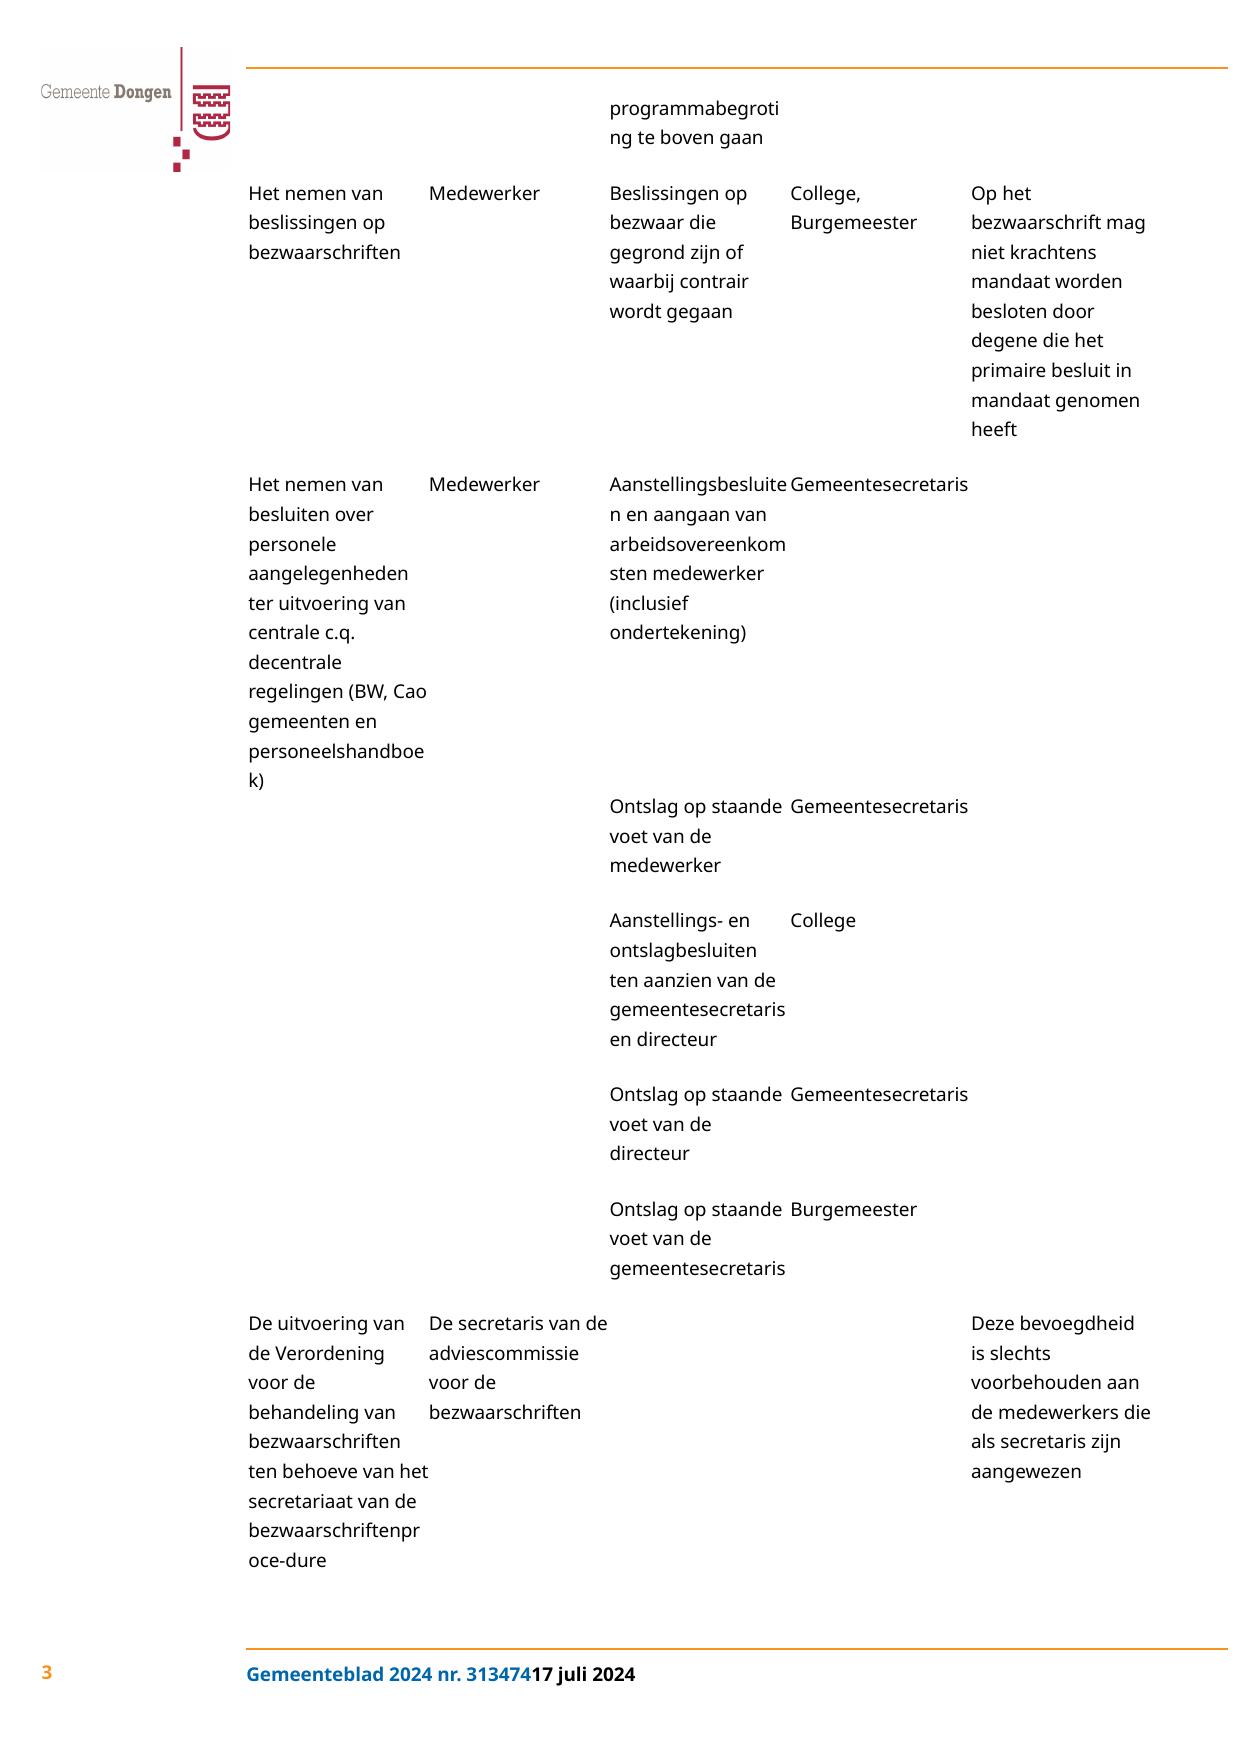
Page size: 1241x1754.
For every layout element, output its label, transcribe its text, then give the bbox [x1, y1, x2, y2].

table_cell De secretaris van de adviescommissie voor de bezwaarschriften [429, 1310, 609, 1602]
table_cell [248, 793, 429, 908]
table_cell [971, 1081, 1152, 1196]
table_cell [971, 95, 1152, 180]
table_cell [429, 95, 609, 180]
table_cell Het nemen van beslissingen op bezwaarschriften [248, 180, 429, 472]
table_cell [248, 1081, 429, 1196]
table_cell [971, 1196, 1152, 1310]
table_cell Beslissingen op bezwaar die gegrond zijn of waarbij contrair wordt gegaan [609, 180, 790, 472]
table_cell College [790, 908, 971, 1081]
table_cell Deze bevoegdheid is slechts voorbehouden aan de medewerkers die als secretaris zijn aangewezen [971, 1310, 1152, 1602]
table_cell [248, 1196, 429, 1310]
table_cell College, Burgemeester [790, 180, 971, 472]
table_cell [971, 472, 1152, 793]
table_cell [429, 1196, 609, 1310]
table_cell Burgemeester [790, 1196, 971, 1310]
table_cell [971, 793, 1152, 908]
table_cell Gemeentesecretaris [790, 793, 971, 908]
table_cell Aanstellings- en ontslagbesluiten ten aanzien van de gemeentesecretaris en directeur [609, 908, 790, 1081]
picture [41, 47, 231, 172]
table_cell Op het bezwaarschrift mag niet krachtens mandaat worden besloten door degene die het primaire besluit in mandaat genomen heeft [971, 180, 1152, 472]
table_cell [790, 1310, 971, 1602]
table_cell Ontslag op staande voet van de medewerker [609, 793, 790, 908]
table_cell Gemeentesecretaris [790, 472, 971, 793]
table_cell Het nemen van besluiten over personele aangelegenheden ter uitvoering van centrale c.q. decentrale regelingen (BW, Cao gemeenten en personeelshandboek) [248, 472, 429, 793]
table_cell [429, 1081, 609, 1196]
table_cell Medewerker [429, 472, 609, 793]
table_cell [971, 908, 1152, 1081]
table_cell [248, 908, 429, 1081]
table_cell [609, 1310, 790, 1602]
table_cell [790, 95, 971, 180]
table_cell programmabegroting te boven gaan [609, 95, 790, 180]
table_cell De uitvoering van de Verordening voor de behandeling van bezwaarschriften ten behoeve van het secretariaat van de bezwaarschriftenproce-dure [248, 1310, 429, 1602]
table_cell [429, 908, 609, 1081]
table_cell [429, 793, 609, 908]
table_cell Gemeentesecretaris [790, 1081, 971, 1196]
table_cell Aanstellingsbesluiten en aangaan van arbeidsovereenkomsten medewerker (inclusief ondertekening) [609, 472, 790, 793]
table_cell [248, 95, 429, 180]
table_cell Ontslag op staande voet van de gemeentesecretaris [609, 1196, 790, 1310]
table_cell Ontslag op staande voet van de directeur [609, 1081, 790, 1196]
table_cell Medewerker [429, 180, 609, 472]
